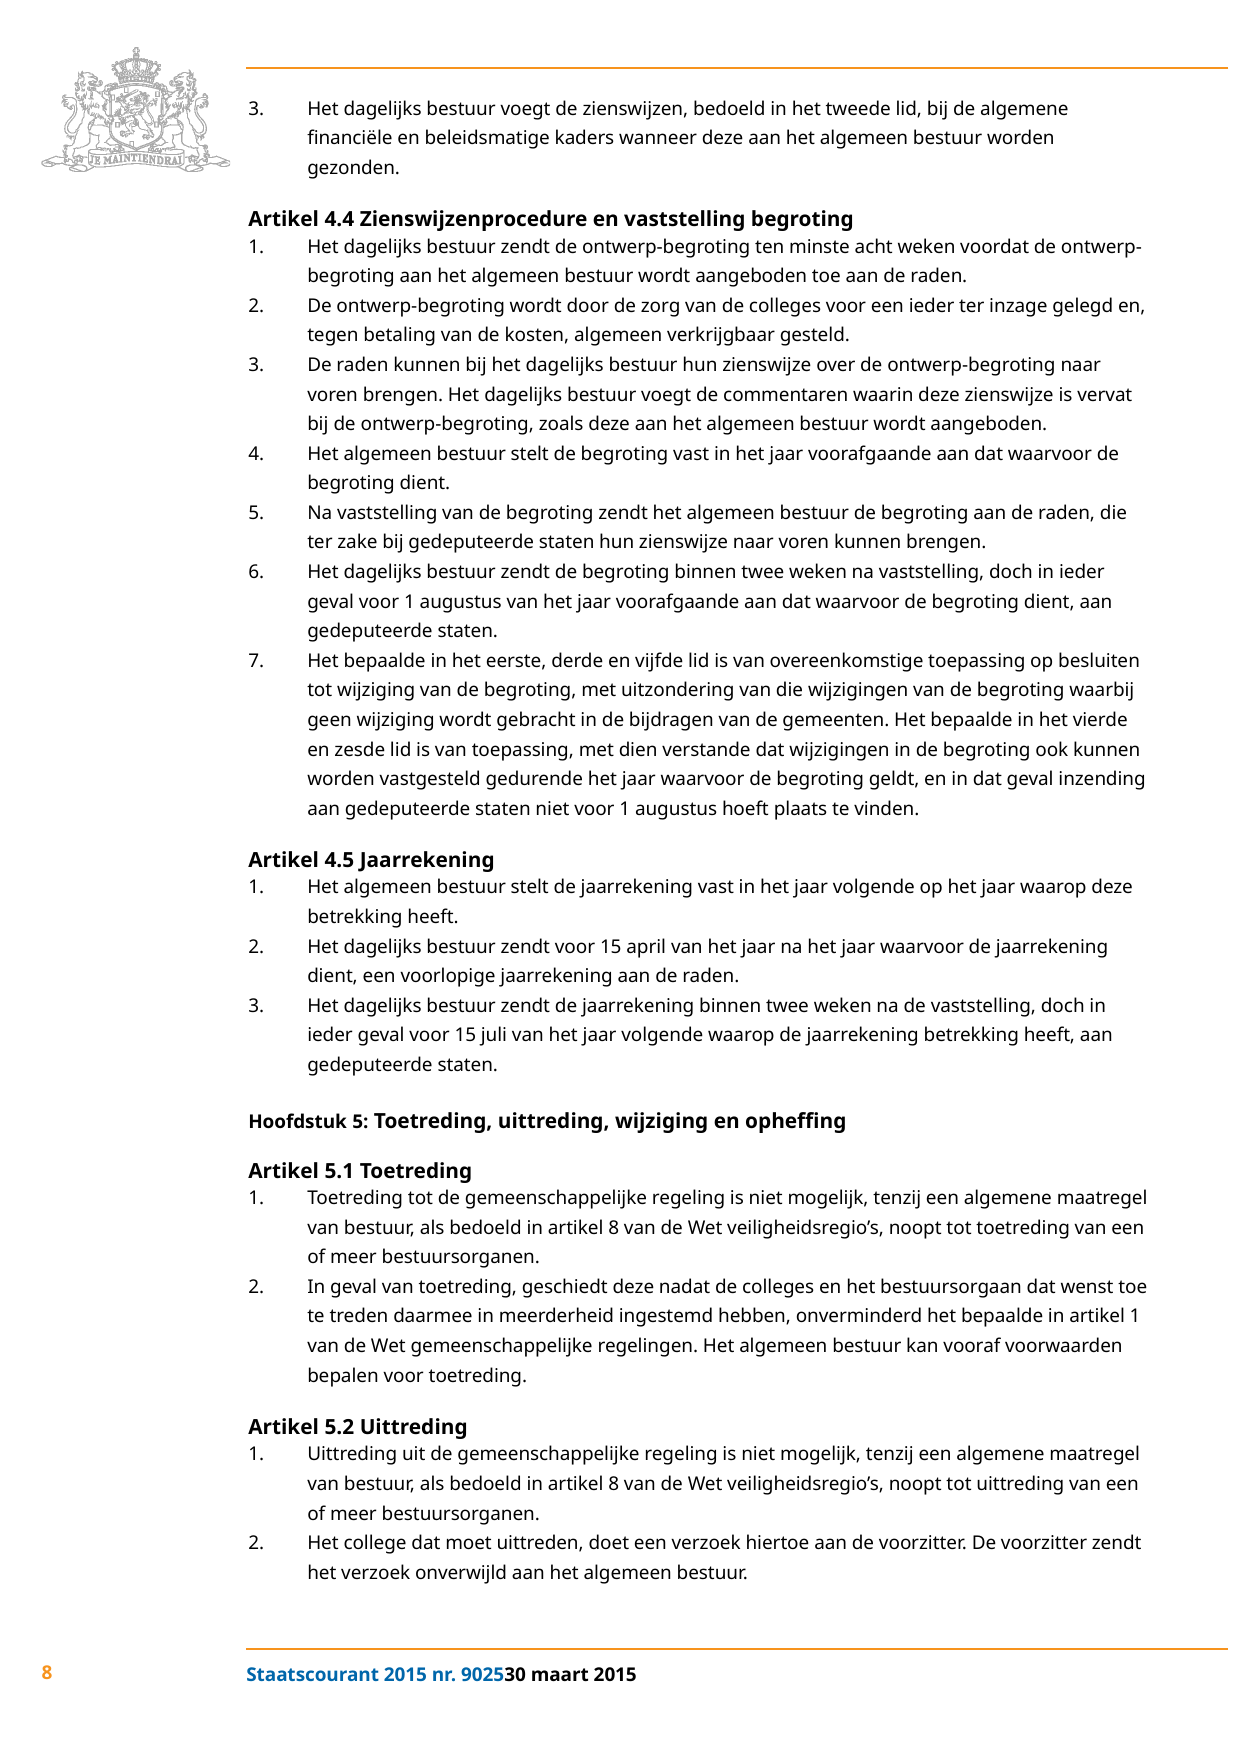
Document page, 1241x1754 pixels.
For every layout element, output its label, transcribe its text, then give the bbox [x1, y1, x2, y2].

list In geval van toetreding, geschiedt deze nadat de colleges en het bestuursorgaan dat wenst toe te treden daarmee in meerderheid ingestemd hebben, onverminderd het bepaalde in artikel 1 van de Wet gemeenschappelijke regelingen. Het algemeen bestuur kan vooraf voorwaarden bepalen voor toetreding. [248, 1273, 1152, 1387]
list De ontwerp-begroting wordt door de zorg van de colleges voor een ieder ter inzage gelegd en, tegen betaling van de kosten, algemeen verkrijgbaar gesteld. [248, 292, 1152, 347]
list Het algemeen bestuur stelt de begroting vast in het jaar voorafgaande aan dat waarvoor de begroting dient. [248, 440, 1152, 495]
text Artikel 5.1 Toetreding [248, 1156, 1152, 1184]
list Het college dat moet uittreden, doet een verzoek hiertoe aan de voorzitter. De voorzitter zendt het verzoek onverwijld aan het algemeen bestuur. [248, 1529, 1152, 1585]
list De raden kunnen bij het dagelijks bestuur hun zienswijze over de ontwerp-begroting naar voren brengen. Het dagelijks bestuur voegt de commentaren waarin deze zienswijze is vervat bij de ontwerp-begroting, zoals deze aan het algemeen bestuur wordt aangeboden. [248, 351, 1152, 436]
list Het dagelijks bestuur zendt de ontwerp-begroting ten minste acht weken voordat de ontwerp-begroting aan het algemeen bestuur wordt aangeboden toe aan de raden. [248, 233, 1152, 288]
text Hoofdstuk 5: Toetreding, uittreding, wijziging en opheffing [248, 1107, 1152, 1135]
list Het algemeen bestuur stelt de jaarrekening vast in het jaar volgende op het jaar waarop deze betrekking heeft. [248, 874, 1152, 929]
list Het dagelijks bestuur zendt de jaarrekening binnen twee weken na de vaststelling, doch in ieder geval voor 15 juli van het jaar volgende waarop de jaarrekening betrekking heeft, aan gedeputeerde staten. [248, 992, 1152, 1077]
list Uittreding uit de gemeenschappelijke regeling is niet mogelijk, tenzij een algemene maatregel van bestuur, als bedoeld in artikel 8 van de Wet veiligheidsregio’s, noopt tot uittreding van een of meer bestuursorganen. [248, 1441, 1152, 1526]
list Het dagelijks bestuur voegt de zienswijzen, bedoeld in het tweede lid, bij de algemene financiële en beleidsmatige kaders wanneer deze aan het algemeen bestuur worden gezonden. [248, 95, 1152, 180]
picture [41, 47, 231, 172]
text Artikel 5.2 Uittreding [248, 1412, 1152, 1441]
text Artikel 4.4 Zienswijzenprocedure en vaststelling begroting [248, 204, 1152, 233]
list Het dagelijks bestuur zendt de begroting binnen twee weken na vaststelling, doch in ieder geval voor 1 augustus van het jaar voorafgaande aan dat waarvoor de begroting dient, aan gedeputeerde staten. [248, 558, 1152, 643]
list Het bepaalde in het eerste, derde en vijfde lid is van overeenkomstige toepassing op besluiten tot wijziging van de begroting, met uitzondering van die wijzigingen van de begroting waarbij geen wijziging wordt gebracht in de bijdragen van de gemeenten. Het bepaalde in het vierde en zesde lid is van toepassing, met dien verstande dat wijzigingen in de begroting ook kunnen worden vastgesteld gedurende het jaar waarvoor de begroting geldt, en in dat geval inzending aan gedeputeerde staten niet voor 1 augustus hoeft plaats te vinden. [248, 647, 1152, 821]
list Na vaststelling van de begroting zendt het algemeen bestuur de begroting aan de raden, die ter zake bij gedeputeerde staten hun zienswijze naar voren kunnen brengen. [248, 499, 1152, 554]
list Het dagelijks bestuur zendt voor 15 april van het jaar na het jaar waarvoor de jaarrekening dient, een voorlopige jaarrekening aan de raden. [248, 933, 1152, 988]
text Artikel 4.5 Jaarrekening [248, 845, 1152, 874]
list Toetreding tot de gemeenschappelijke regeling is niet mogelijk, tenzij een algemene maatregel van bestuur, als bedoeld in artikel 8 van de Wet veiligheidsregio’s, noopt tot toetreding van een of meer bestuursorganen. [248, 1184, 1152, 1269]
